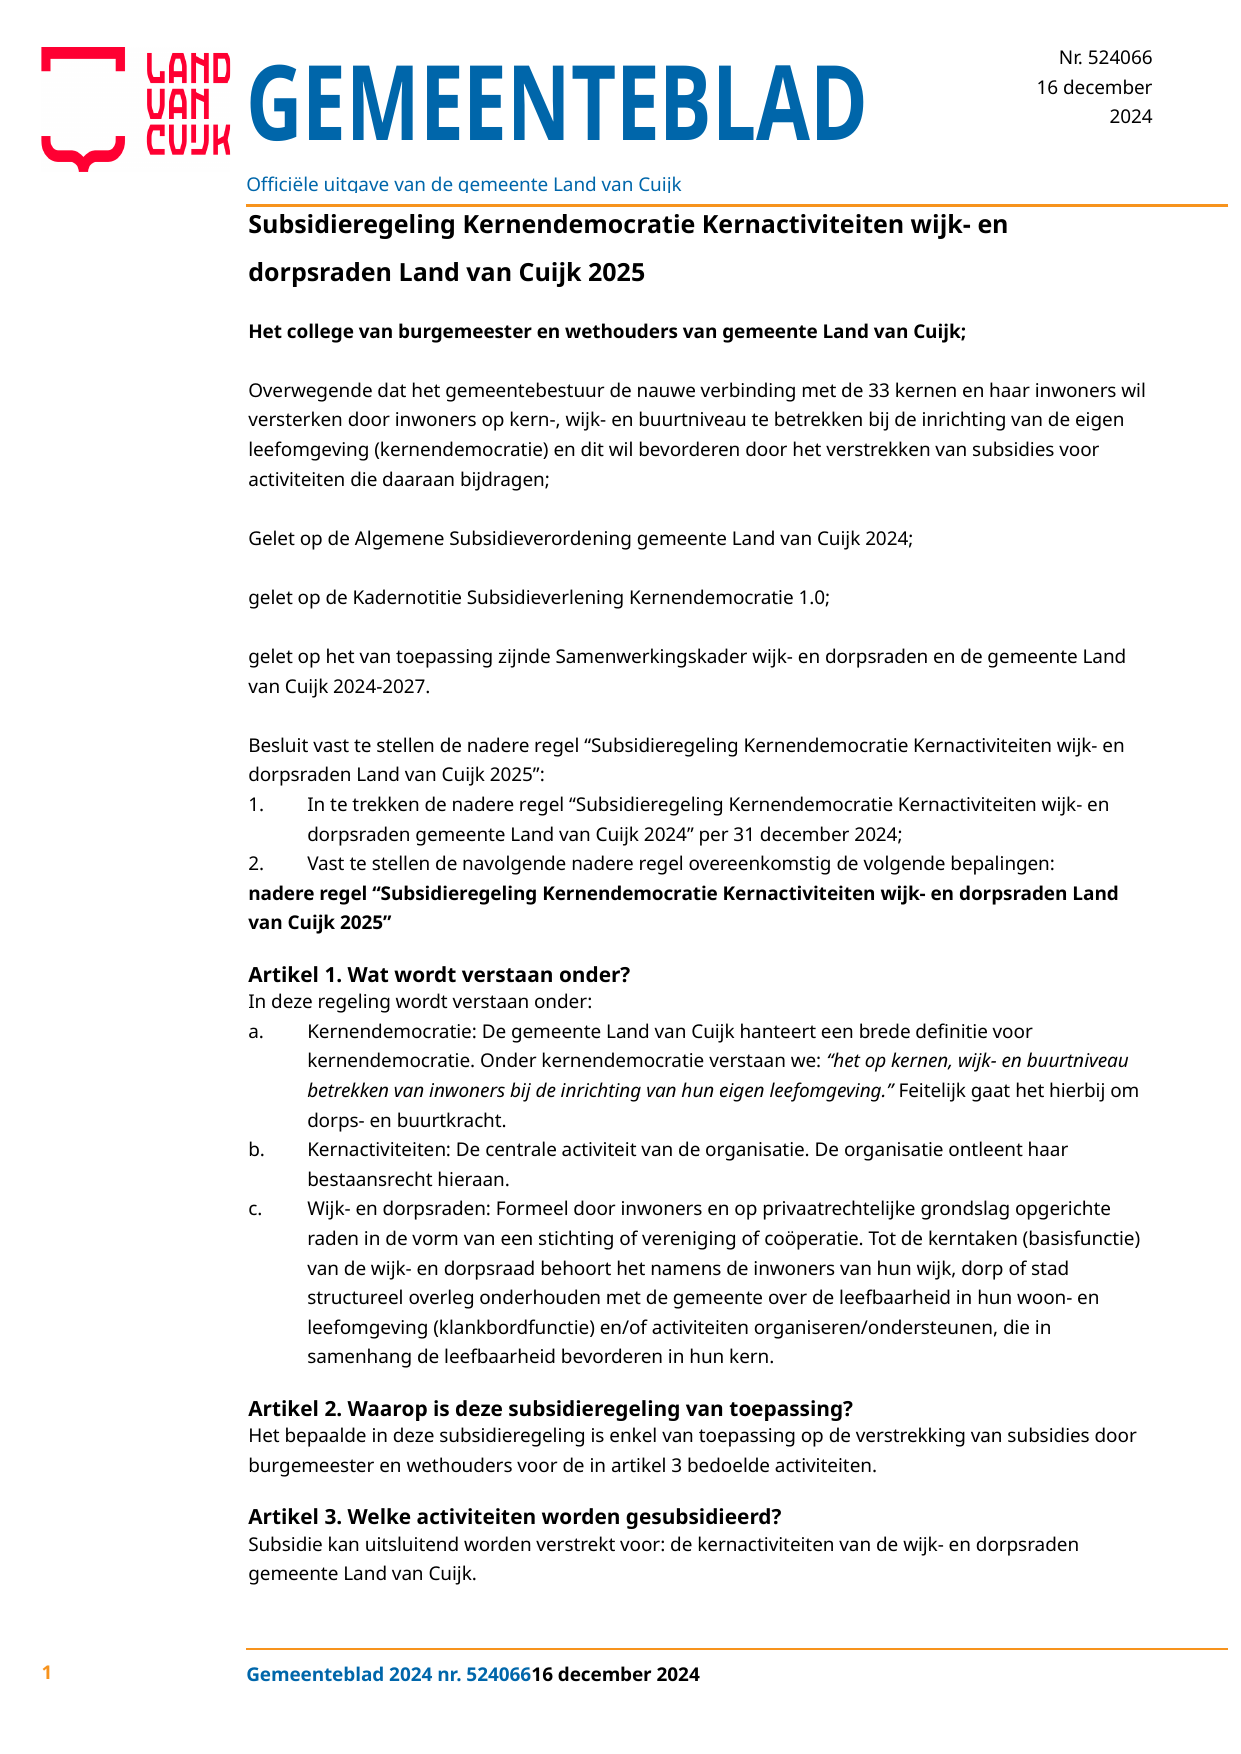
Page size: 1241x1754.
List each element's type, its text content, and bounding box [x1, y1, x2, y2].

text nadere regel “Subsidieregeling Kernendemocratie Kernactiviteiten wijk- en dorpsraden Land van Cuijk 2025” [248, 880, 1152, 935]
text gelet op het van toepassing zijnde Samenwerkingskader wijk- en dorpsraden en de gemeente Land van Cuijk 2024-2027. [248, 643, 1152, 699]
text Subsidieregeling Kernendemocratie Kernactiviteiten wijk- en dorpsraden Land van Cuijk 2025 [248, 207, 1152, 288]
list Kernactiviteiten: De centrale activiteit van de organisatie. De organisatie ontleent haar bestaansrecht hieraan. [248, 1136, 1152, 1192]
text Artikel 2. Waarop is deze subsidieregeling van toepassing? [248, 1394, 1152, 1422]
picture [41, 47, 231, 172]
text Het bepaalde in deze subsidieregeling is enkel van toepassing op de verstrekking van subsidies door burgemeester en wethouders voor de in artikel 3 bedoelde activiteiten. [248, 1422, 1152, 1478]
text Besluit vast te stellen de nadere regel “Subsidieregeling Kernendemocratie Kernactiviteiten wijk- en dorpsraden Land van Cuijk 2025”: [248, 732, 1152, 787]
text Artikel 3. Welke activiteiten worden gesubsidieerd? [248, 1502, 1152, 1531]
text Het college van burgemeester en wethouders van gemeente Land van Cuijk; [248, 318, 1152, 344]
text Overwegende dat het gemeentebestuur de nauwe verbinding met de 33 kernen en haar inwoners wil versterken door inwoners op kern-, wijk- en buurtniveau te betrekken bij de inrichting van de eigen leefomgeving (kernendemocratie) en dit wil bevorderen door het verstrekken van subsidies voor activiteiten die daaraan bijdragen; [248, 377, 1152, 492]
list Kernendemocratie: De gemeente Land van Cuijk hanteert een brede definitie voor kernendemocratie. Onder kernendemocratie verstaan we: “het op kernen, wijk- en buurtniveau betrekken van inwoners bij de inrichting van hun eigen leefomgeving.” Feitelijk gaat het hierbij om dorps- en buurtkracht. [248, 1018, 1152, 1132]
text Gelet op de Algemene Subsidieverordening gemeente Land van Cuijk 2024; [248, 525, 1152, 551]
text In deze regeling wordt verstaan onder: [248, 988, 1152, 1014]
text gelet op de Kadernotitie Subsidieverlening Kernendemocratie 1.0; [248, 584, 1152, 610]
text Artikel 1. Wat wordt verstaan onder? [248, 960, 1152, 988]
list Vast te stellen de navolgende nadere regel overeenkomstig de volgende bepalingen: [248, 850, 1152, 876]
list Wijk- en dorpsraden: Formeel door inwoners en op privaatrechtelijke grondslag opgerichte raden in de vorm van een stichting of vereniging of coöperatie. Tot de kerntaken (basisfunctie) van de wijk- en dorpsraad behoort het namens de inwoners van hun wijk, dorp of stad structureel overleg onderhouden met de gemeente over de leefbaarheid in hun woon- en leefomgeving (klankbordfunctie) en/of activiteiten organiseren/ondersteunen, die in samenhang de leefbaarheid bevorderen in hun kern. [248, 1196, 1152, 1369]
text Subsidie kan uitsluitend worden verstrekt voor: de kernactiviteiten van de wijk- en dorpsraden gemeente Land van Cuijk. [248, 1531, 1152, 1586]
list In te trekken de nadere regel “Subsidieregeling Kernendemocratie Kernactiviteiten wijk- en dorpsraden gemeente Land van Cuijk 2024” per 31 december 2024; [248, 791, 1152, 847]
